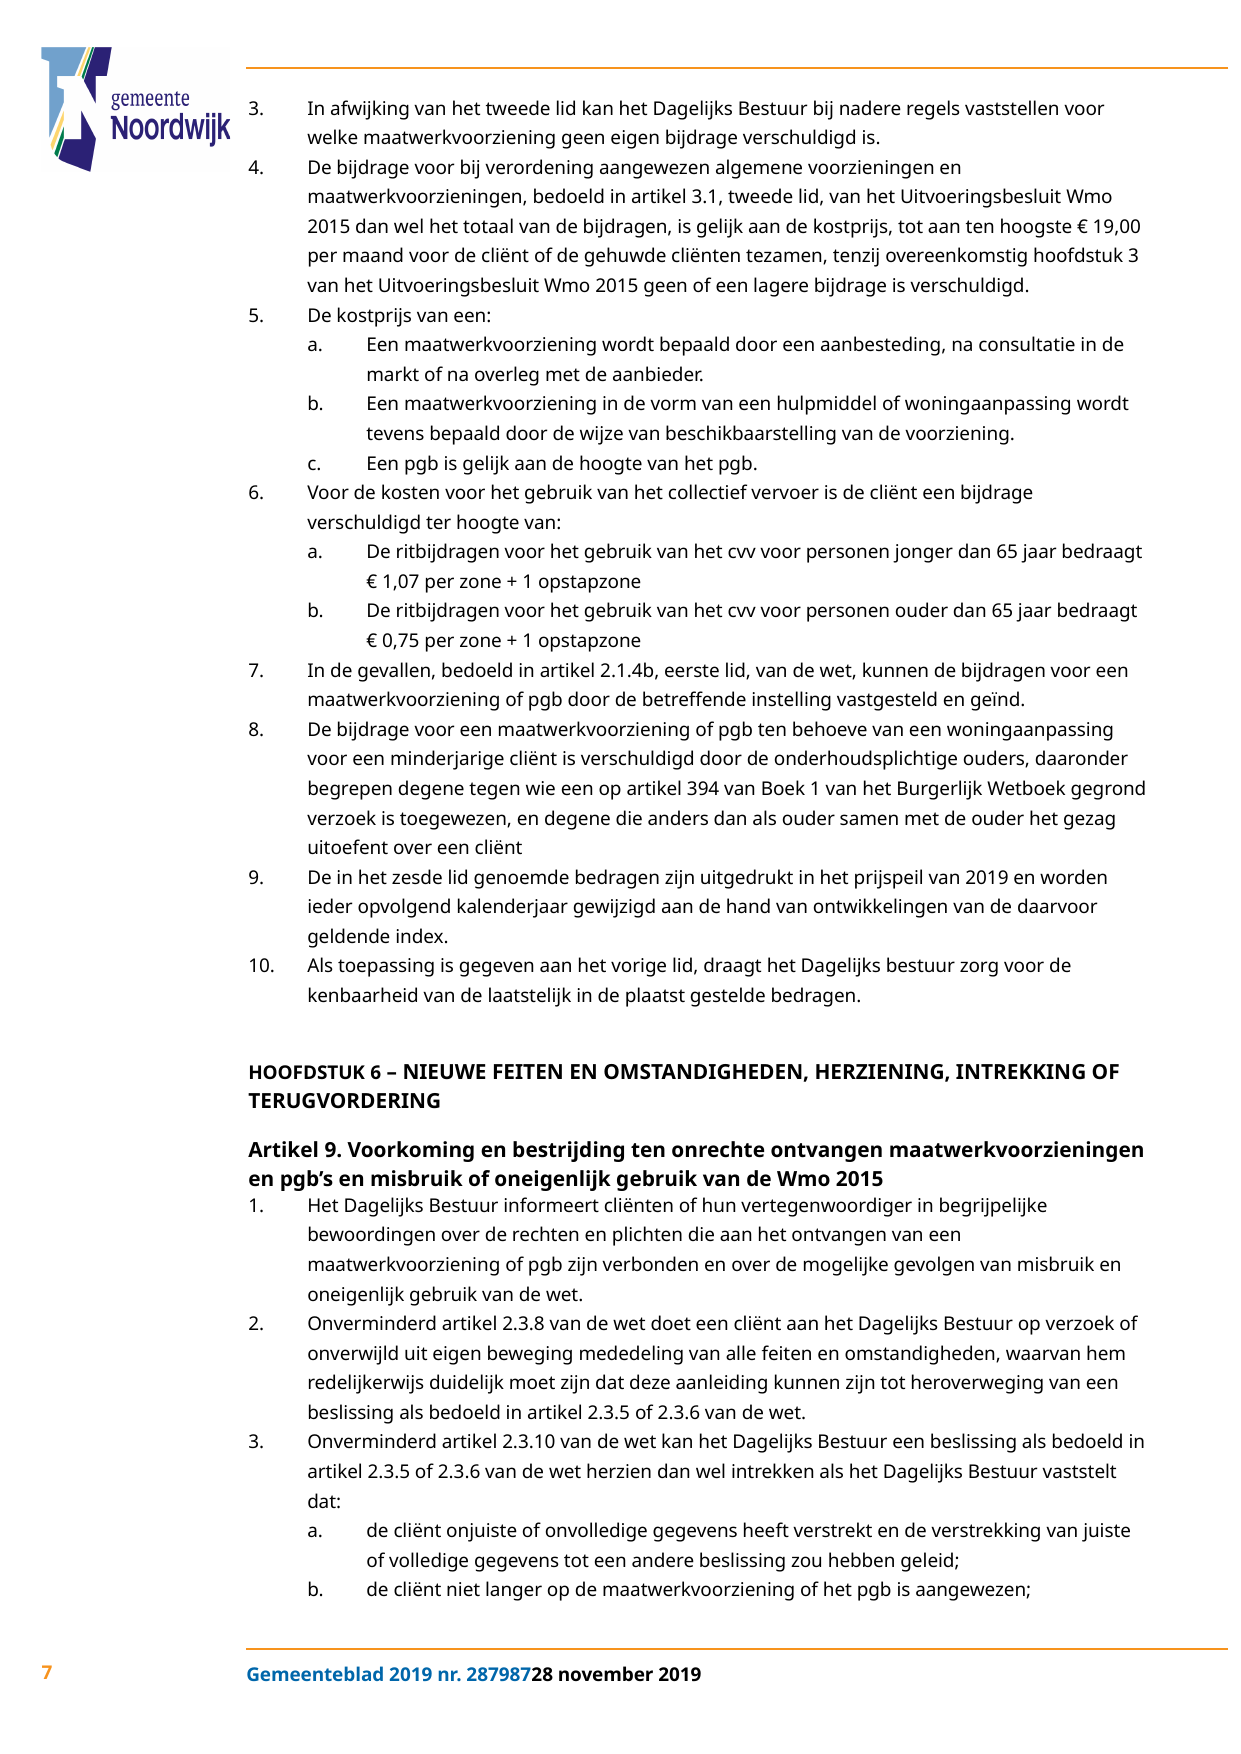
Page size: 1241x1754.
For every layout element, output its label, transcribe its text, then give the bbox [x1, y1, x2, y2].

list In de gevallen, bedoeld in artikel 2.1.4b, eerste lid, van de wet, kunnen de bijdragen voor een maatwerkvoorziening of pgb door de betreffende instelling vastgesteld en geïnd. [248, 657, 1152, 712]
list De in het zesde lid genoemde bedragen zijn uitgedrukt in het prijspeil van 2019 en worden ieder opvolgend kalenderjaar gewijzigd aan de hand van ontwikkelingen van de daarvoor geldende index. [248, 864, 1152, 949]
list Voor de kosten voor het gebruik van het collectief vervoer is de cliënt een bijdrage verschuldigd ter hoogte van: [248, 479, 1152, 535]
list Onverminderd artikel 2.3.10 van de wet kan het Dagelijks Bestuur een beslissing als bedoeld in artikel 2.3.5 of 2.3.6 van de wet herzien dan wel intrekken als het Dagelijks Bestuur vaststelt dat: [248, 1429, 1152, 1514]
text HOOFDSTUK 6 – NIEUWE FEITEN EN OMSTANDIGHEDEN, HERZIENING, INTREKKING OF TERUGVORDERING [248, 1057, 1152, 1114]
list In afwijking van het tweede lid kan het Dagelijks Bestuur bij nadere regels vaststellen voor welke maatwerkvoorziening geen eigen bijdrage verschuldigd is. [248, 95, 1152, 150]
list de cliënt onjuiste of onvolledige gegevens heeft verstrekt en de verstrekking van juiste of volledige gegevens tot een andere beslissing zou hebben geleid; [307, 1517, 1152, 1573]
list de cliënt niet langer op de maatwerkvoorziening of het pgb is aangewezen; [307, 1577, 1152, 1602]
list De kostprijs van een: [248, 302, 1152, 328]
list Een pgb is gelijk aan de hoogte van het pgb. [307, 450, 1152, 476]
picture [41, 47, 231, 172]
list De bijdrage voor een maatwerkvoorziening of pgb ten behoeve van een woningaanpassing voor een minderjarige cliënt is verschuldigd door de onderhoudsplichtige ouders, daaronder begrepen degene tegen wie een op artikel 394 van Boek 1 van het Burgerlijk Wetboek gegrond verzoek is toegewezen, en degene die anders dan als ouder samen met de ouder het gezag uitoefent over een cliënt [248, 716, 1152, 860]
list Onverminderd artikel 2.3.8 van de wet doet een cliënt aan het Dagelijks Bestuur op verzoek of onverwijld uit eigen beweging mededeling van alle feiten en omstandigheden, waarvan hem redelijkerwijs duidelijk moet zijn dat deze aanleiding kunnen zijn tot heroverweging van een beslissing als bedoeld in artikel 2.3.5 of 2.3.6 van de wet. [248, 1310, 1152, 1425]
list Het Dagelijks Bestuur informeert cliënten of hun vertegenwoordiger in begrijpelijke bewoordingen over de rechten en plichten die aan het ontvangen van een maatwerkvoorziening of pgb zijn verbonden en over de mogelijke gevolgen van misbruik en oneigenlijk gebruik van de wet. [248, 1192, 1152, 1307]
list Een maatwerkvoorziening wordt bepaald door een aanbesteding, na consultatie in de markt of na overleg met de aanbieder. [307, 331, 1152, 387]
list Als toepassing is gegeven aan het vorige lid, draagt het Dagelijks bestuur zorg voor de kenbaarheid van de laatstelijk in de plaatst gestelde bedragen. [248, 953, 1152, 1008]
list Een maatwerkvoorziening in de vorm van een hulpmiddel of woningaanpassing wordt tevens bepaald door de wijze van beschikbaarstelling van de voorziening. [307, 391, 1152, 446]
list De bijdrage voor bij verordening aangewezen algemene voorzieningen en maatwerkvoorzieningen, bedoeld in artikel 3.1, tweede lid, van het Uitvoeringsbesluit Wmo 2015 dan wel het totaal van de bijdragen, is gelijk aan de kostprijs, tot aan ten hoogste € 19,00 per maand voor de cliënt of de gehuwde cliënten tezamen, tenzij overeenkomstig hoofdstuk 3 van het Uitvoeringsbesluit Wmo 2015 geen of een lagere bijdrage is verschuldigd. [248, 154, 1152, 298]
list De ritbijdragen voor het gebruik van het cvv voor personen jonger dan 65 jaar bedraagt € 1,07 per zone + 1 opstapzone [307, 538, 1152, 594]
list De ritbijdragen voor het gebruik van het cvv voor personen ouder dan 65 jaar bedraagt € 0,75 per zone + 1 opstapzone [307, 598, 1152, 653]
text Artikel 9. Voorkoming en bestrijding ten onrechte ontvangen maatwerkvoorzieningen en pgb’s en misbruik of oneigenlijk gebruik van de Wmo 2015 [248, 1135, 1152, 1192]
